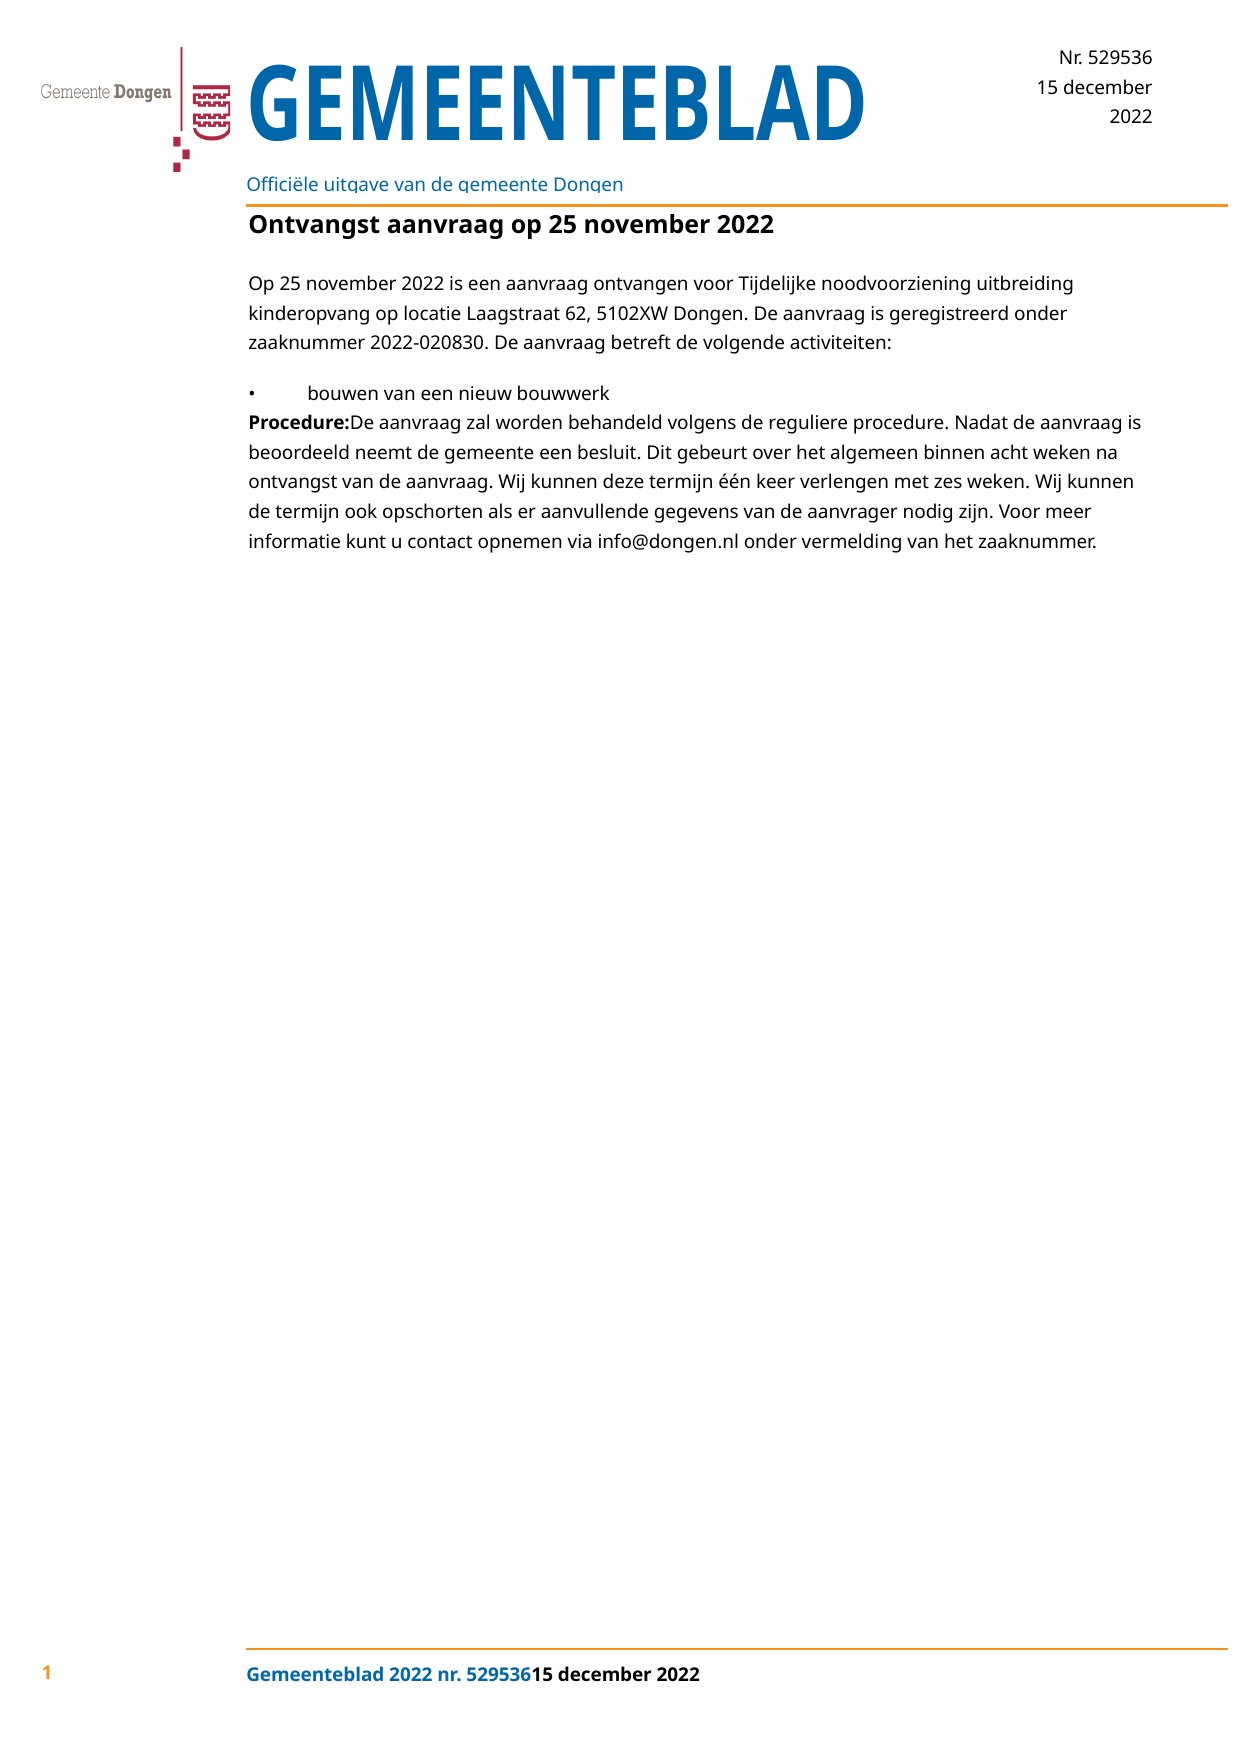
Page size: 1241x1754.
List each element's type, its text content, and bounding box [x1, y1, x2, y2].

text Procedure:De aanvraag zal worden behandeld volgens de reguliere procedure. Nadat de aanvraag is beoordeeld neemt de gemeente een besluit. Dit gebeurt over het algemeen binnen acht weken na ontvangst van de aanvraag. Wij kunnen deze termijn één keer verlengen met zes weken. Wij kunnen de termijn ook opschorten als er aanvullende gegevens van de aanvrager nodig zijn. Voor meer informatie kunt u contact opnemen via info@dongen.nl onder vermelding van het zaaknummer. [248, 409, 1152, 553]
text Ontvangst aanvraag op 25 november 2022 [248, 207, 1152, 241]
list bouwen van een nieuw bouwwerk [248, 380, 1152, 406]
text Op 25 november 2022 is een aanvraag ontvangen voor Tijdelijke noodvoorziening uitbreiding kinderopvang op locatie Laagstraat 62, 5102XW Dongen. De aanvraag is geregistreerd onder zaaknummer 2022-020830. De aanvraag betreft de volgende activiteiten: [248, 270, 1152, 355]
picture [41, 47, 231, 172]
